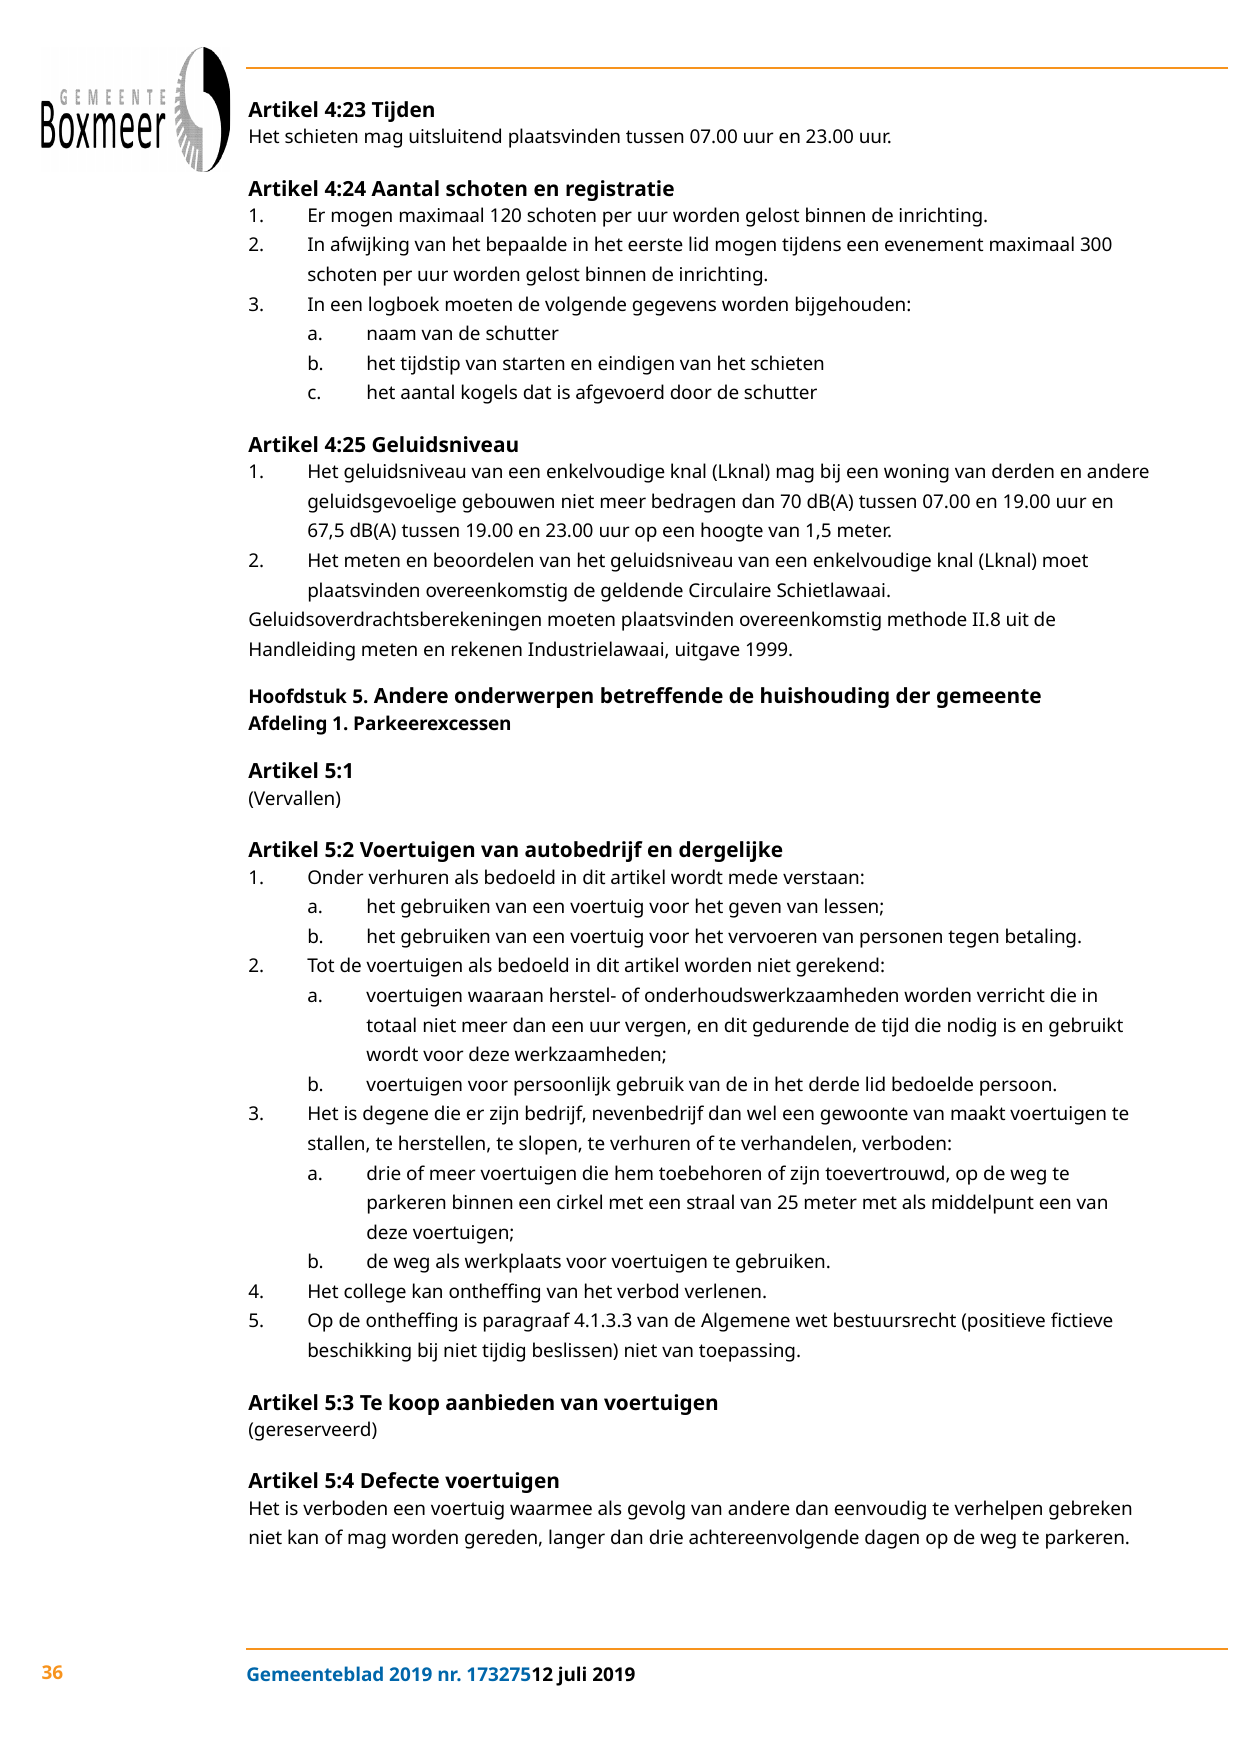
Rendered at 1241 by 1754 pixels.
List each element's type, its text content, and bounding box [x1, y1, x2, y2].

list het gebruiken van een voertuig voor het vervoeren van personen tegen betaling. [307, 923, 1152, 949]
text Het is verboden een voertuig waarmee als gevolg van andere dan eenvoudig te verhelpen gebreken niet kan of mag worden gereden, langer dan drie achtereenvolgende dagen op de weg te parkeren. [248, 1495, 1152, 1550]
text Artikel 4:23 Tijden [248, 95, 1152, 123]
text (gereserveerd) [248, 1416, 1152, 1442]
text Artikel 5:3 Te koop aanbieden van voertuigen [248, 1388, 1152, 1416]
list het aantal kogels dat is afgevoerd door de schutter [307, 379, 1152, 405]
text Het schieten mag uitsluitend plaatsvinden tussen 07.00 uur en 23.00 uur. [248, 123, 1152, 149]
list In een logboek moeten de volgende gegevens worden bijgehouden: [248, 291, 1152, 317]
text Artikel 5:4 Defecte voertuigen [248, 1466, 1152, 1495]
list Het college kan ontheffing van het verbod verlenen. [248, 1278, 1152, 1304]
list Op de ontheffing is paragraaf 4.1.3.3 van de Algemene wet bestuursrecht (positieve fictieve beschikking bij niet tijdig beslissen) niet van toepassing. [248, 1308, 1152, 1363]
list In afwijking van het bepaalde in het eerste lid mogen tijdens een evenement maximaal 300 schoten per uur worden gelost binnen de inrichting. [248, 232, 1152, 287]
list Het meten en beoordelen van het geluidsniveau van een enkelvoudige knal (Lknal) moet plaatsvinden overeenkomstig de geldende Circulaire Schietlawaai. [248, 547, 1152, 602]
text Afdeling 1. Parkeerexcessen [248, 710, 1152, 736]
text Artikel 5:2 Voertuigen van autobedrijf en dergelijke [248, 835, 1152, 864]
text Geluidsoverdrachtsberekeningen moeten plaatsvinden overeenkomstig methode II.8 uit de Handleiding meten en rekenen Industrielawaai, uitgave 1999. [248, 606, 1152, 662]
list Er mogen maximaal 120 schoten per uur worden gelost binnen de inrichting. [248, 202, 1152, 228]
list de weg als werkplaats voor voertuigen te gebruiken. [307, 1248, 1152, 1274]
list Onder verhuren als bedoeld in dit artikel wordt mede verstaan: [248, 864, 1152, 889]
list drie of meer voertuigen die hem toebehoren of zijn toevertrouwd, op de weg te parkeren binnen een cirkel met een straal van 25 meter met als middelpunt een van deze voertuigen; [307, 1160, 1152, 1244]
list het gebruiken van een voertuig voor het geven van lessen; [307, 893, 1152, 919]
list Het is degene die er zijn bedrijf, nevenbedrijf dan wel een gewoonte van maakt voertuigen te stallen, te herstellen, te slopen, te verhuren of te verhandelen, verboden: [248, 1101, 1152, 1156]
text Hoofdstuk 5. Andere onderwerpen betreffende de huishouding der gemeente [248, 682, 1152, 710]
list voertuigen waaraan herstel- of onderhoudswerkzaamheden worden verricht die in totaal niet meer dan een uur vergen, en dit gedurende de tijd die nodig is en gebruikt wordt voor deze werkzaamheden; [307, 982, 1152, 1067]
list naam van de schutter [307, 320, 1152, 346]
picture [41, 47, 231, 172]
text Artikel 4:25 Geluidsniveau [248, 430, 1152, 458]
text Artikel 4:24 Aantal schoten en registratie [248, 174, 1152, 202]
list Het geluidsniveau van een enkelvoudige knal (Lknal) mag bij een woning van derden en andere geluidsgevoelige gebouwen niet meer bedragen dan 70 dB(A) tussen 07.00 en 19.00 uur en 67,5 dB(A) tussen 19.00 en 23.00 uur op een hoogte van 1,5 meter. [248, 458, 1152, 543]
list voertuigen voor persoonlijk gebruik van de in het derde lid bedoelde persoon. [307, 1071, 1152, 1097]
list Tot de voertuigen als bedoeld in dit artikel worden niet gerekend: [248, 953, 1152, 978]
text (Vervallen) [248, 785, 1152, 811]
text Artikel 5:1 [248, 757, 1152, 785]
list het tijdstip van starten en eindigen van het schieten [307, 350, 1152, 376]
